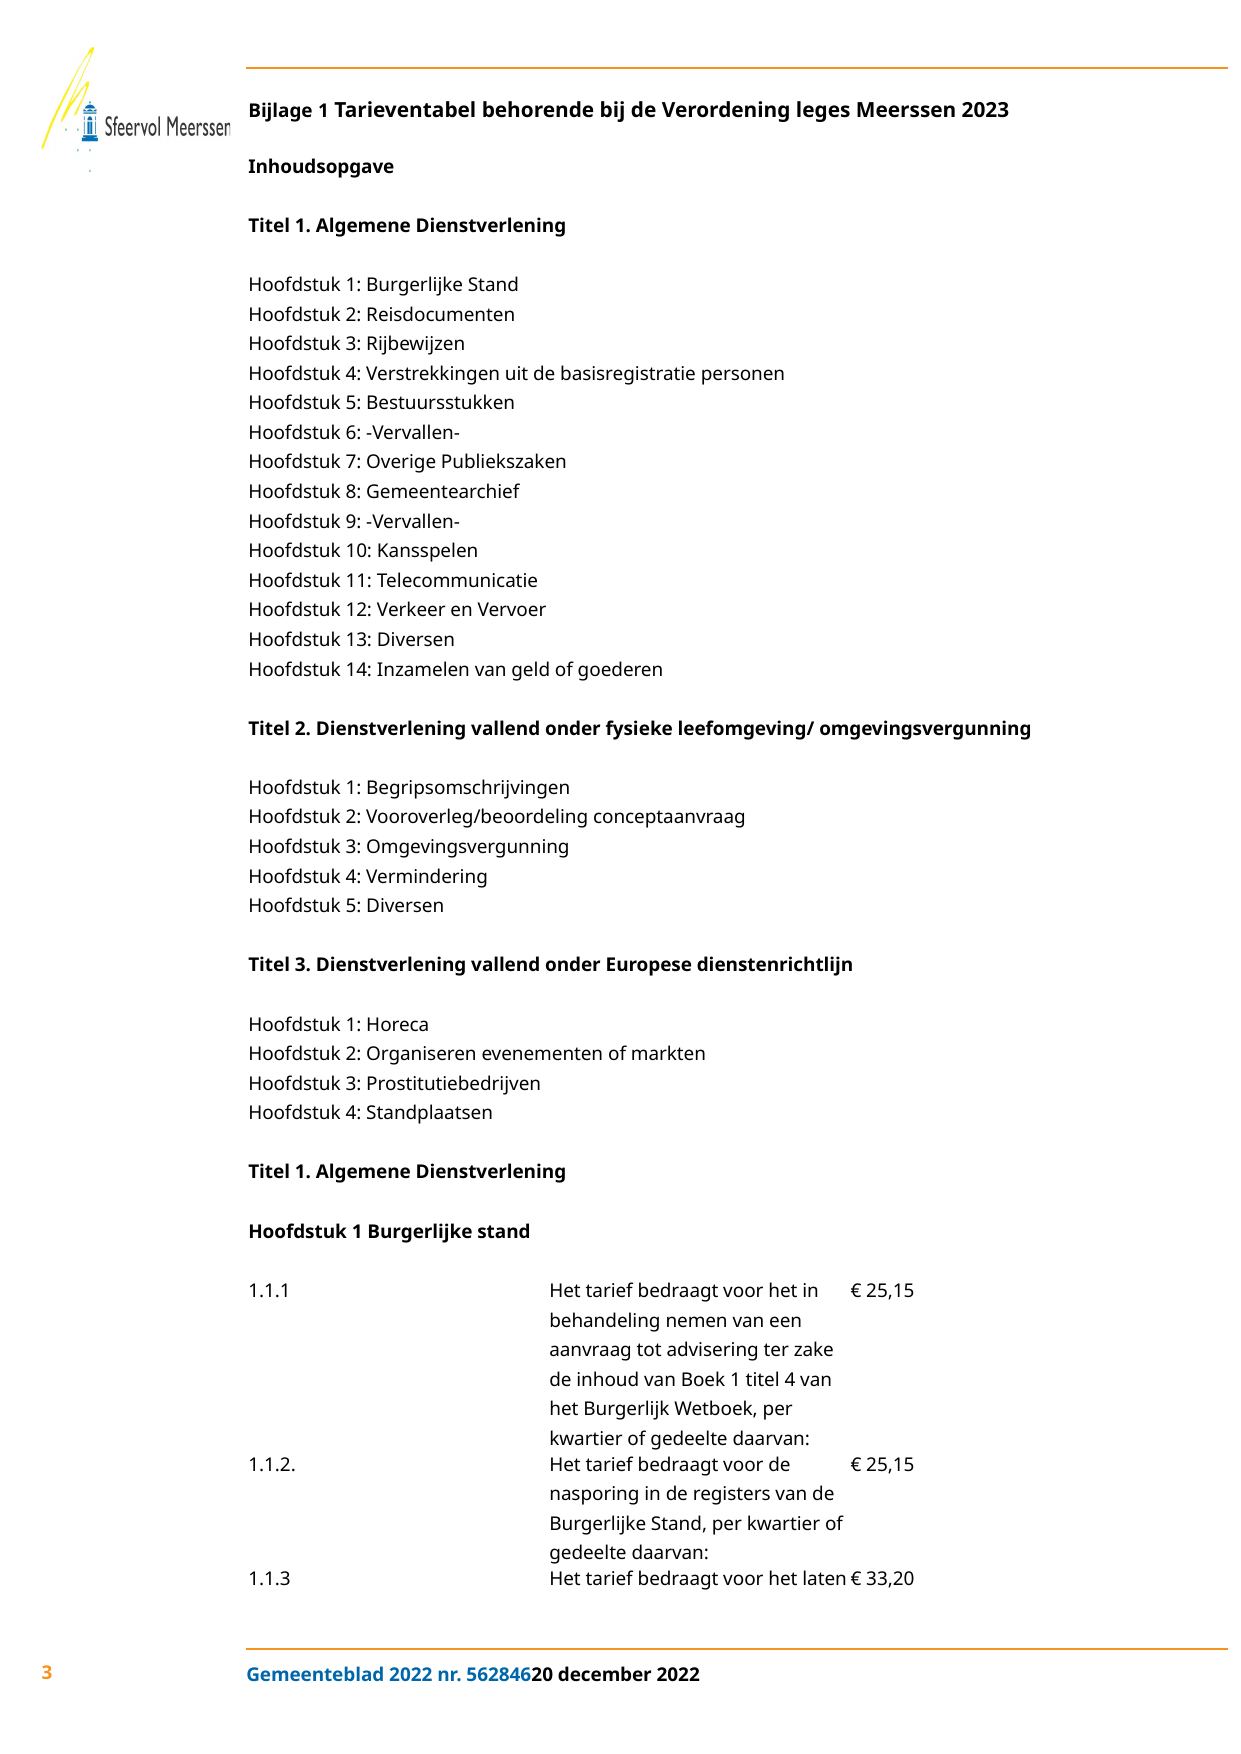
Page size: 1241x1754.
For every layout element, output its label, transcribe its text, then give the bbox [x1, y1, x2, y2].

table_cell Het tarief bedraagt voor het laten [549, 1565, 850, 1591]
text Titel 1. Algemene Dienstverlening [248, 212, 1152, 238]
text Hoofdstuk 2: Reisdocumenten [248, 301, 1152, 327]
table_cell 1.1.3 [248, 1565, 549, 1591]
table_header 1.1.1 [248, 1277, 549, 1451]
text Hoofdstuk 14: Inzamelen van geld of goederen [248, 656, 1152, 682]
table_cell € 33,20 [850, 1565, 1152, 1591]
table_cell € 25,15 [850, 1451, 1152, 1565]
text Hoofdstuk 9: -Vervallen- [248, 508, 1152, 534]
text Hoofdstuk 12: Verkeer en Vervoer [248, 597, 1152, 622]
text Hoofdstuk 4: Vermindering [248, 863, 1152, 889]
table_cell 1.1.2. [248, 1451, 549, 1565]
text Hoofdstuk 2: Vooroverleg/beoordeling conceptaanvraag [248, 804, 1152, 829]
text Hoofdstuk 4: Verstrekkingen uit de basisregistratie personen [248, 360, 1152, 386]
text Hoofdstuk 3: Prostitutiebedrijven [248, 1070, 1152, 1096]
text Hoofdstuk 4: Standplaatsen [248, 1099, 1152, 1125]
text Hoofdstuk 1: Horeca [248, 1011, 1152, 1037]
text Titel 3. Dienstverlening vallend onder Europese dienstenrichtlijn [248, 952, 1152, 977]
text Bijlage 1 Tarieventabel behorende bij de Verordening leges Meerssen 2023 [248, 95, 1152, 123]
picture [41, 47, 231, 172]
text Hoofdstuk 5: Diversen [248, 892, 1152, 918]
text Hoofdstuk 13: Diversen [248, 626, 1152, 652]
text Hoofdstuk 3: Omgevingsvergunning [248, 833, 1152, 859]
table_header Het tarief bedraagt voor het in behandeling nemen van een aanvraag tot advisering ter zake de inhoud van Boek 1 titel 4 van het Burgerlijk Wetboek, per kwartier of gedeelte daarvan: [549, 1277, 850, 1451]
text Hoofdstuk 10: Kansspelen [248, 537, 1152, 563]
text Titel 1. Algemene Dienstverlening [248, 1159, 1152, 1184]
text Hoofdstuk 1: Begripsomschrijvingen [248, 774, 1152, 800]
text Hoofdstuk 11: Telecommunicatie [248, 567, 1152, 593]
text Hoofdstuk 5: Bestuursstukken [248, 389, 1152, 415]
text Hoofdstuk 8: Gemeentearchief [248, 478, 1152, 504]
text Hoofdstuk 3: Rijbewijzen [248, 330, 1152, 356]
text Hoofdstuk 7: Overige Publiekszaken [248, 449, 1152, 474]
text Hoofdstuk 1 Burgerlijke stand [248, 1218, 1152, 1244]
text Hoofdstuk 1: Burgerlijke Stand [248, 271, 1152, 297]
text Hoofdstuk 6: -Vervallen- [248, 419, 1152, 445]
table_cell Het tarief bedraagt voor de nasporing in de registers van de Burgerlijke Stand, per kwartier of gedeelte daarvan: [549, 1451, 850, 1565]
text Titel 2. Dienstverlening vallend onder fysieke leefomgeving/ omgevingsvergunning [248, 715, 1152, 741]
text Inhoudsopgave [248, 153, 1152, 179]
text Hoofdstuk 2: Organiseren evenementen of markten [248, 1040, 1152, 1066]
table_header € 25,15 [850, 1277, 1152, 1451]
